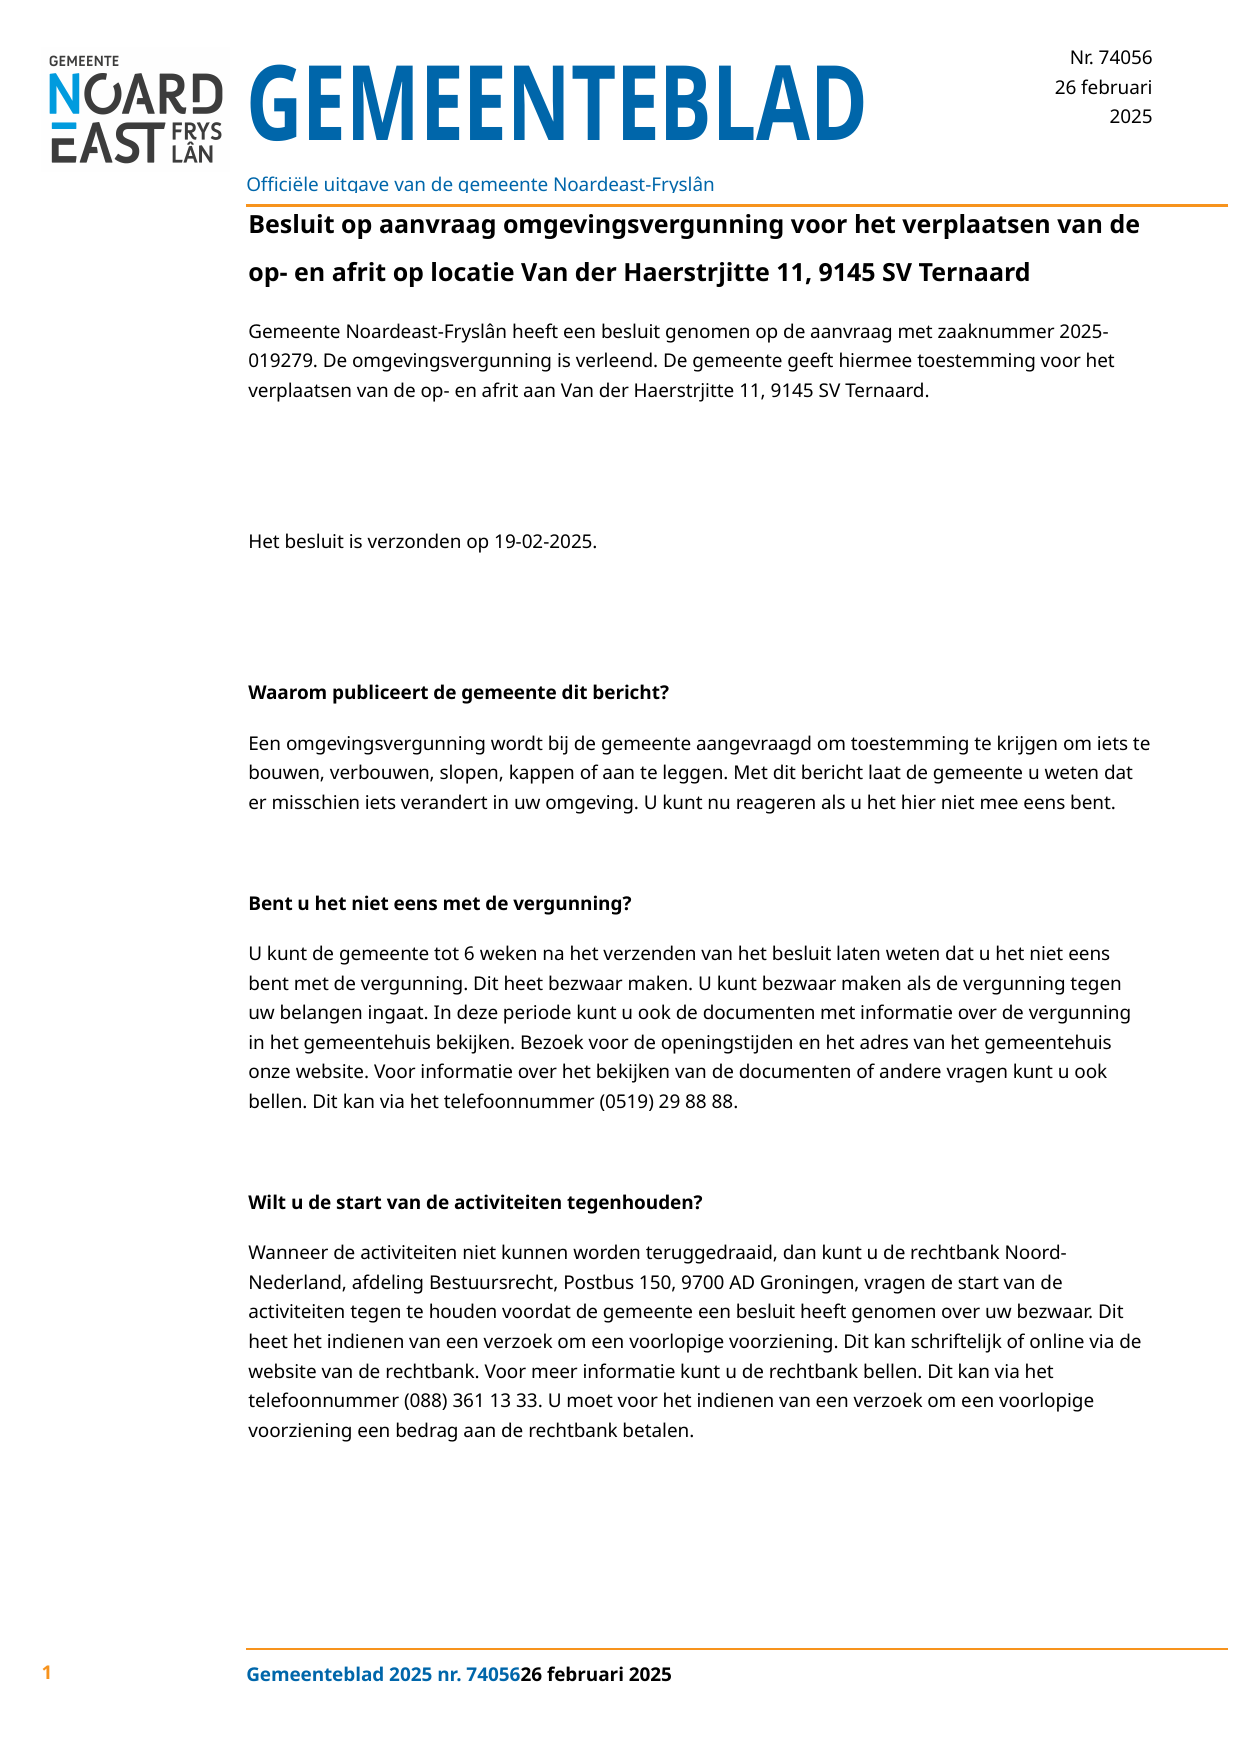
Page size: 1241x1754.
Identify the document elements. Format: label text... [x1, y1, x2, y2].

text Besluit op aanvraag omgevingsvergunning voor het verplaatsen van de op- en afrit op locatie Van der Haerstrjitte 11, 9145 SV Ternaard [248, 207, 1152, 288]
text Gemeente Noardeast-Fryslân heeft een besluit genomen op de aanvraag met zaaknummer 2025-019279. De omgevingsvergunning is verleend. De gemeente geeft hiermee toestemming voor het verplaatsen van de op- en afrit aan Van der Haerstrjitte 11, 9145 SV Ternaard. [248, 318, 1152, 403]
text Bent u het niet eens met de vergunning? [248, 890, 1152, 916]
text U kunt de gemeente tot 6 weken na het verzenden van het besluit laten weten dat u het niet eens bent met de vergunning. Dit heet bezwaar maken. U kunt bezwaar maken als de vergunning tegen uw belangen ingaat. In deze periode kunt u ook de documenten met informatie over de vergunning in het gemeentehuis bekijken. Bezoek voor de openingstijden en het adres van het gemeentehuis onze website. Voor informatie over het bekijken van de documenten of andere vragen kunt u ook bellen. Dit kan via het telefoonnummer (0519) 29 88 88. [248, 940, 1152, 1114]
text Wilt u de start van de activiteiten tegenhouden? [248, 1189, 1152, 1215]
text Het besluit is verzonden op 19-02-2025. [248, 528, 1152, 554]
text Wanneer de activiteiten niet kunnen worden teruggedraaid, dan kunt u de rechtbank Noord-Nederland, afdeling Bestuursrecht, Postbus 150, 9700 AD Groningen, vragen de start van de activiteiten tegen te houden voordat de gemeente een besluit heeft genomen over uw bezwaar. Dit heet het indienen van een verzoek om een voorlopige voorziening. Dit kan schriftelijk of online via de website van de rechtbank. Voor meer informatie kunt u de rechtbank bellen. Dit kan via het telefoonnummer (088) 361 13 33. U moet voor het indienen van een verzoek om een voorlopige voorziening een bedrag aan de rechtbank betalen. [248, 1239, 1152, 1443]
picture [41, 47, 231, 172]
text Waarom publiceert de gemeente dit bericht? [248, 679, 1152, 705]
text Een omgevingsvergunning wordt bij de gemeente aangevraagd om toestemming te krijgen om iets te bouwen, verbouwen, slopen, kappen of aan te leggen. Met dit bericht laat de gemeente u weten dat er misschien iets verandert in uw omgeving. U kunt nu reageren als u het hier niet mee eens bent. [248, 730, 1152, 815]
